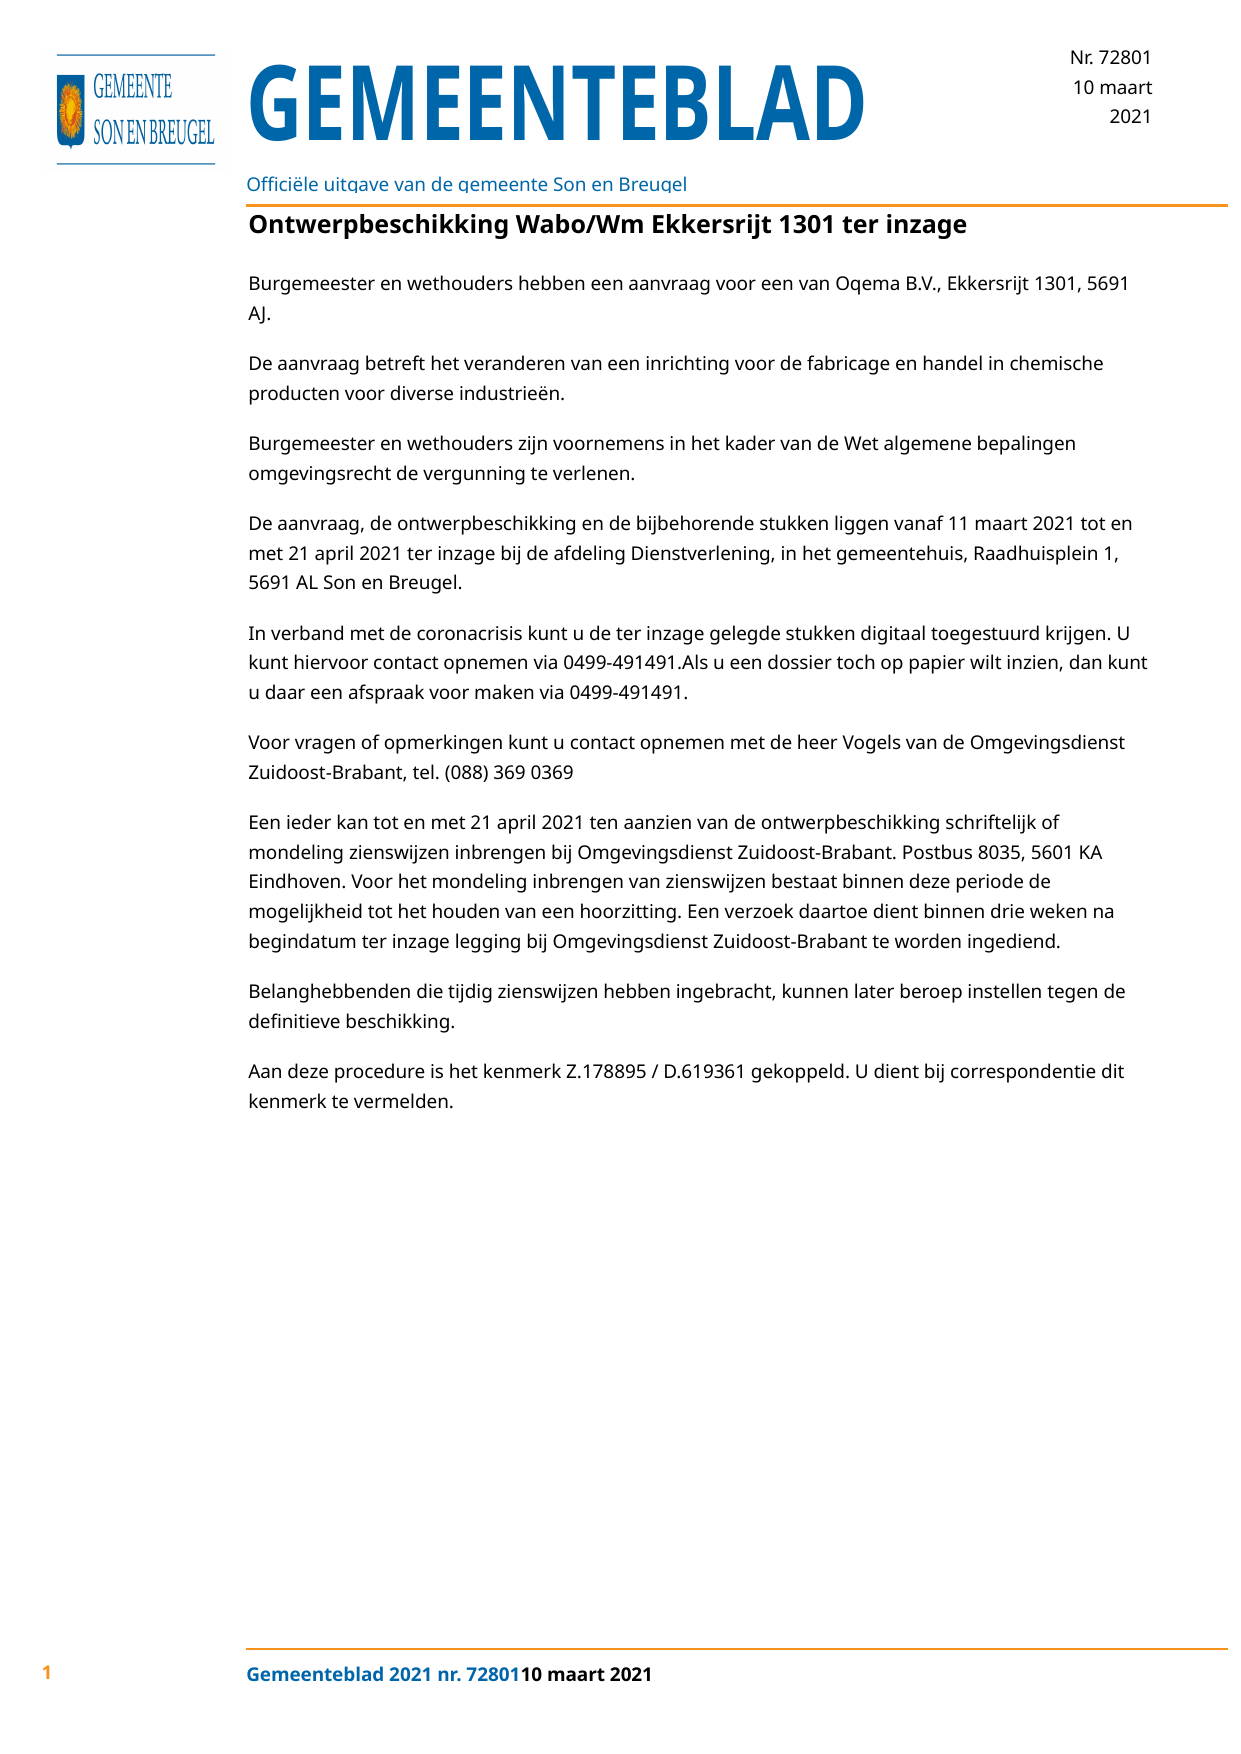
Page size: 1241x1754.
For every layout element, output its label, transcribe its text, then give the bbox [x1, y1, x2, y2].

text Burgemeester en wethouders hebben een aanvraag voor een van Oqema B.V., Ekkersrijt 1301, 5691 AJ. [248, 270, 1152, 326]
picture [41, 47, 231, 172]
text Ontwerpbeschikking Wabo/Wm Ekkersrijt 1301 ter inzage [248, 207, 1152, 241]
text In verband met de coronacrisis kunt u de ter inzage gelegde stukken digitaal toegestuurd krijgen. U kunt hiervoor contact opnemen via 0499-491491.Als u een dossier toch op papier wilt inzien, dan kunt u daar een afspraak voor maken via 0499-491491. [248, 620, 1152, 705]
text Burgemeester en wethouders zijn voornemens in het kader van de Wet algemene bepalingen omgevingsrecht de vergunning te verlenen. [248, 430, 1152, 486]
text De aanvraag, de ontwerpbeschikking en de bijbehorende stukken liggen vanaf 11 maart 2021 tot en met 21 april 2021 ter inzage bij de afdeling Dienstverlening, in het gemeentehuis, Raadhuisplein 1, 5691 AL Son en Breugel. [248, 510, 1152, 595]
text Een ieder kan tot en met 21 april 2021 ten aanzien van de ontwerpbeschikking schriftelijk of mondeling zienswijzen inbrengen bij Omgevingsdienst Zuidoost-Brabant. Postbus 8035, 5601 KA Eindhoven. Voor het mondeling inbrengen van zienswijzen bestaat binnen deze periode de mogelijkheid tot het houden van een hoorzitting. Een verzoek daartoe dient binnen drie weken na begindatum ter inzage legging bij Omgevingsdienst Zuidoost-Brabant te worden ingediend. [248, 809, 1152, 953]
text Voor vragen of opmerkingen kunt u contact opnemen met de heer Vogels van de Omgevingsdienst Zuidoost-Brabant, tel. (088) 369 0369 [248, 729, 1152, 785]
text Aan deze procedure is het kenmerk Z.178895 / D.619361 gekoppeld. U dient bij correspondentie dit kenmerk te vermelden. [248, 1058, 1152, 1113]
text Belanghebbenden die tijdig zienswijzen hebben ingebracht, kunnen later beroep instellen tegen de definitieve beschikking. [248, 978, 1152, 1033]
text De aanvraag betreft het veranderen van een inrichting voor de fabricage en handel in chemische producten voor diverse industrieën. [248, 350, 1152, 406]
